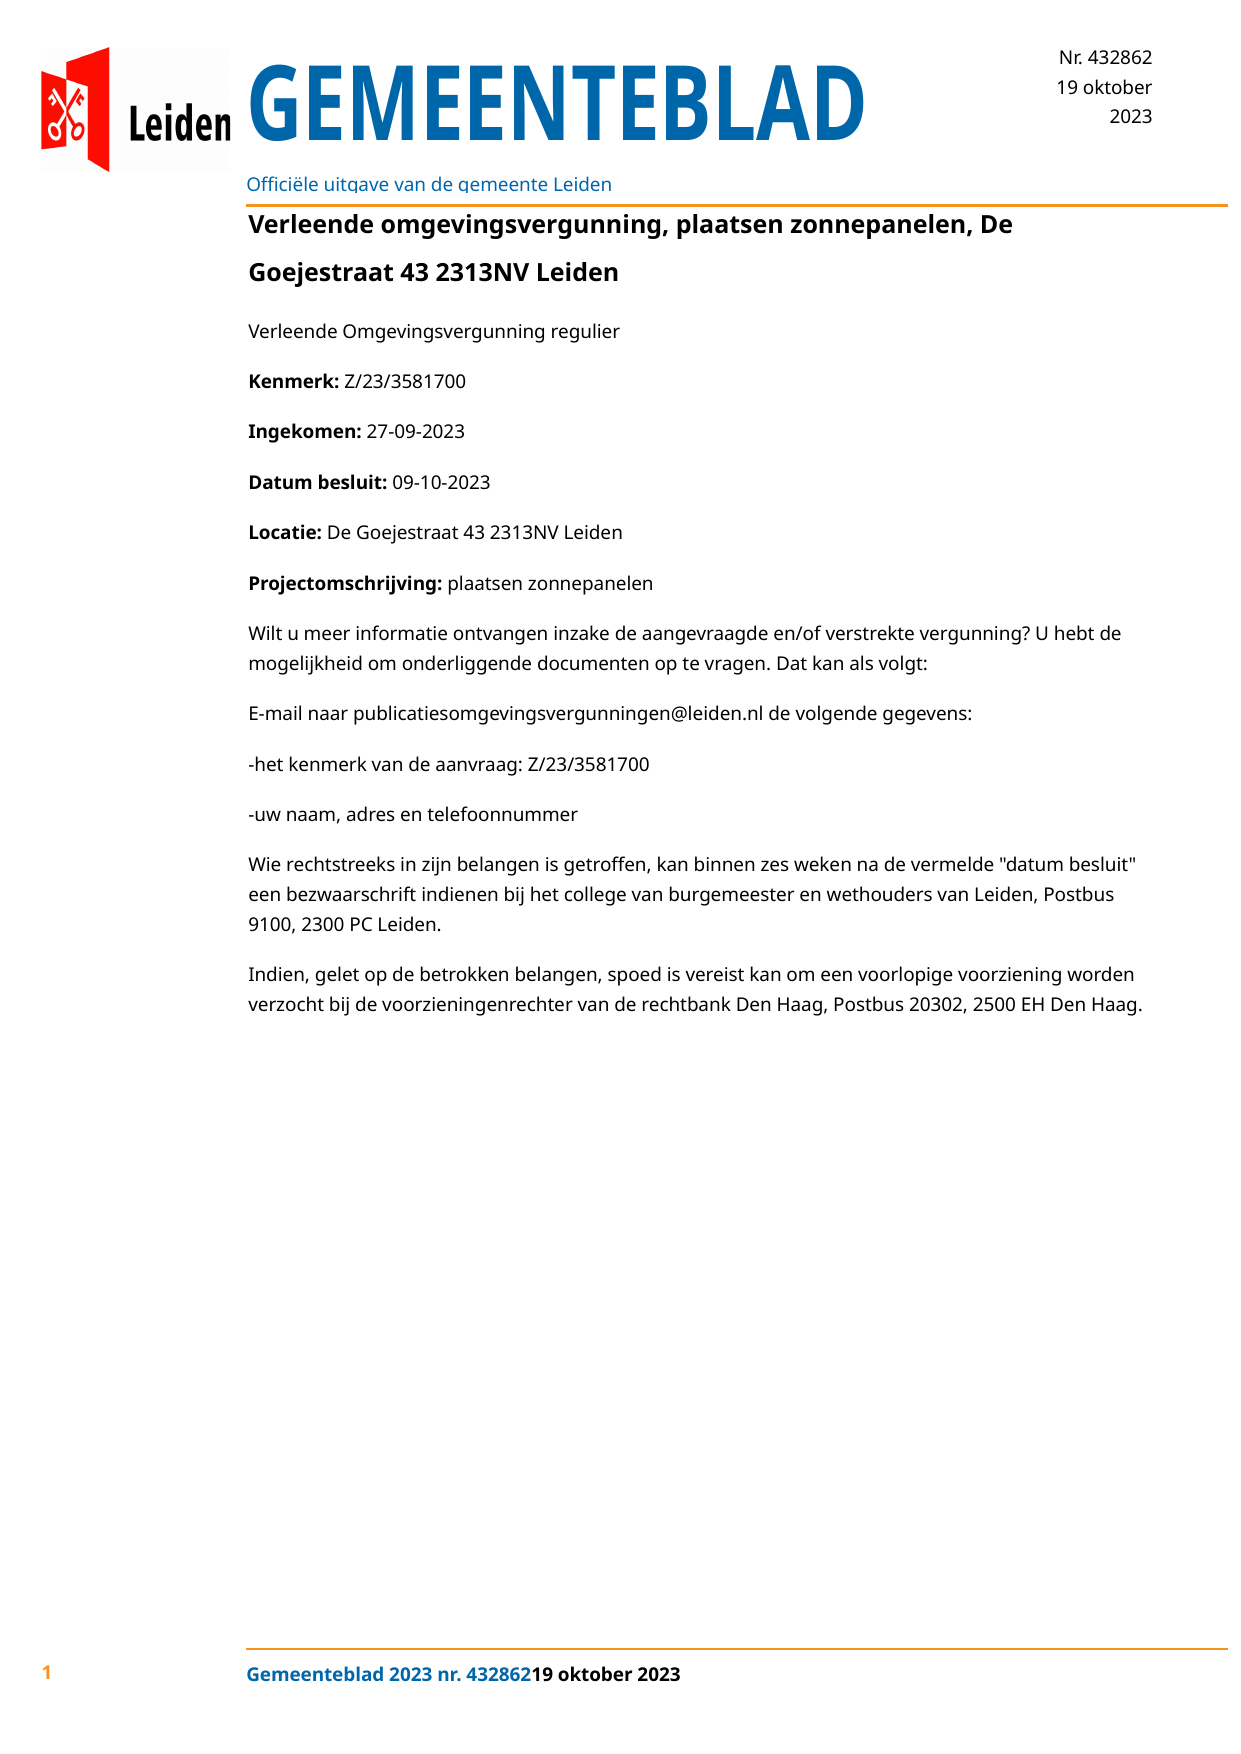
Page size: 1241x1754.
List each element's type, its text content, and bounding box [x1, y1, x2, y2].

text Projectomschrijving: plaatsen zonnepanelen [248, 570, 1152, 596]
text -uw naam, adres en telefoonnummer [248, 801, 1152, 827]
text Wilt u meer informatie ontvangen inzake de aangevraagde en/of verstrekte vergunning? U hebt de mogelijkheid om onderliggende documenten op te vragen. Dat kan als volgt: [248, 620, 1152, 676]
text Indien, gelet op de betrokken belangen, spoed is vereist kan om een voorlopige voorziening worden verzocht bij de voorzieningenrechter van de rechtbank Den Haag, Postbus 20302, 2500 EH Den Haag. [248, 961, 1152, 1017]
text Verleende Omgevingsvergunning regulier [248, 318, 1152, 344]
text -het kenmerk van de aanvraag: Z/23/3581700 [248, 751, 1152, 777]
text Locatie: De Goejestraat 43 2313NV Leiden [248, 519, 1152, 545]
text Kenmerk: Z/23/3581700 [248, 368, 1152, 394]
text Datum besluit: 09-10-2023 [248, 469, 1152, 495]
text Verleende omgevingsvergunning, plaatsen zonnepanelen, De Goejestraat 43 2313NV Leiden [248, 207, 1152, 288]
picture [41, 47, 231, 172]
text E-mail naar publicatiesomgevingsvergunningen@leiden.nl de volgende gegevens: [248, 700, 1152, 726]
text Ingekomen: 27-09-2023 [248, 419, 1152, 444]
text Wie rechtstreeks in zijn belangen is getroffen, kan binnen zes weken na de vermelde "datum besluit" een bezwaarschrift indienen bij het college van burgemeester en wethouders van Leiden, Postbus 9100, 2300 PC Leiden. [248, 852, 1152, 937]
